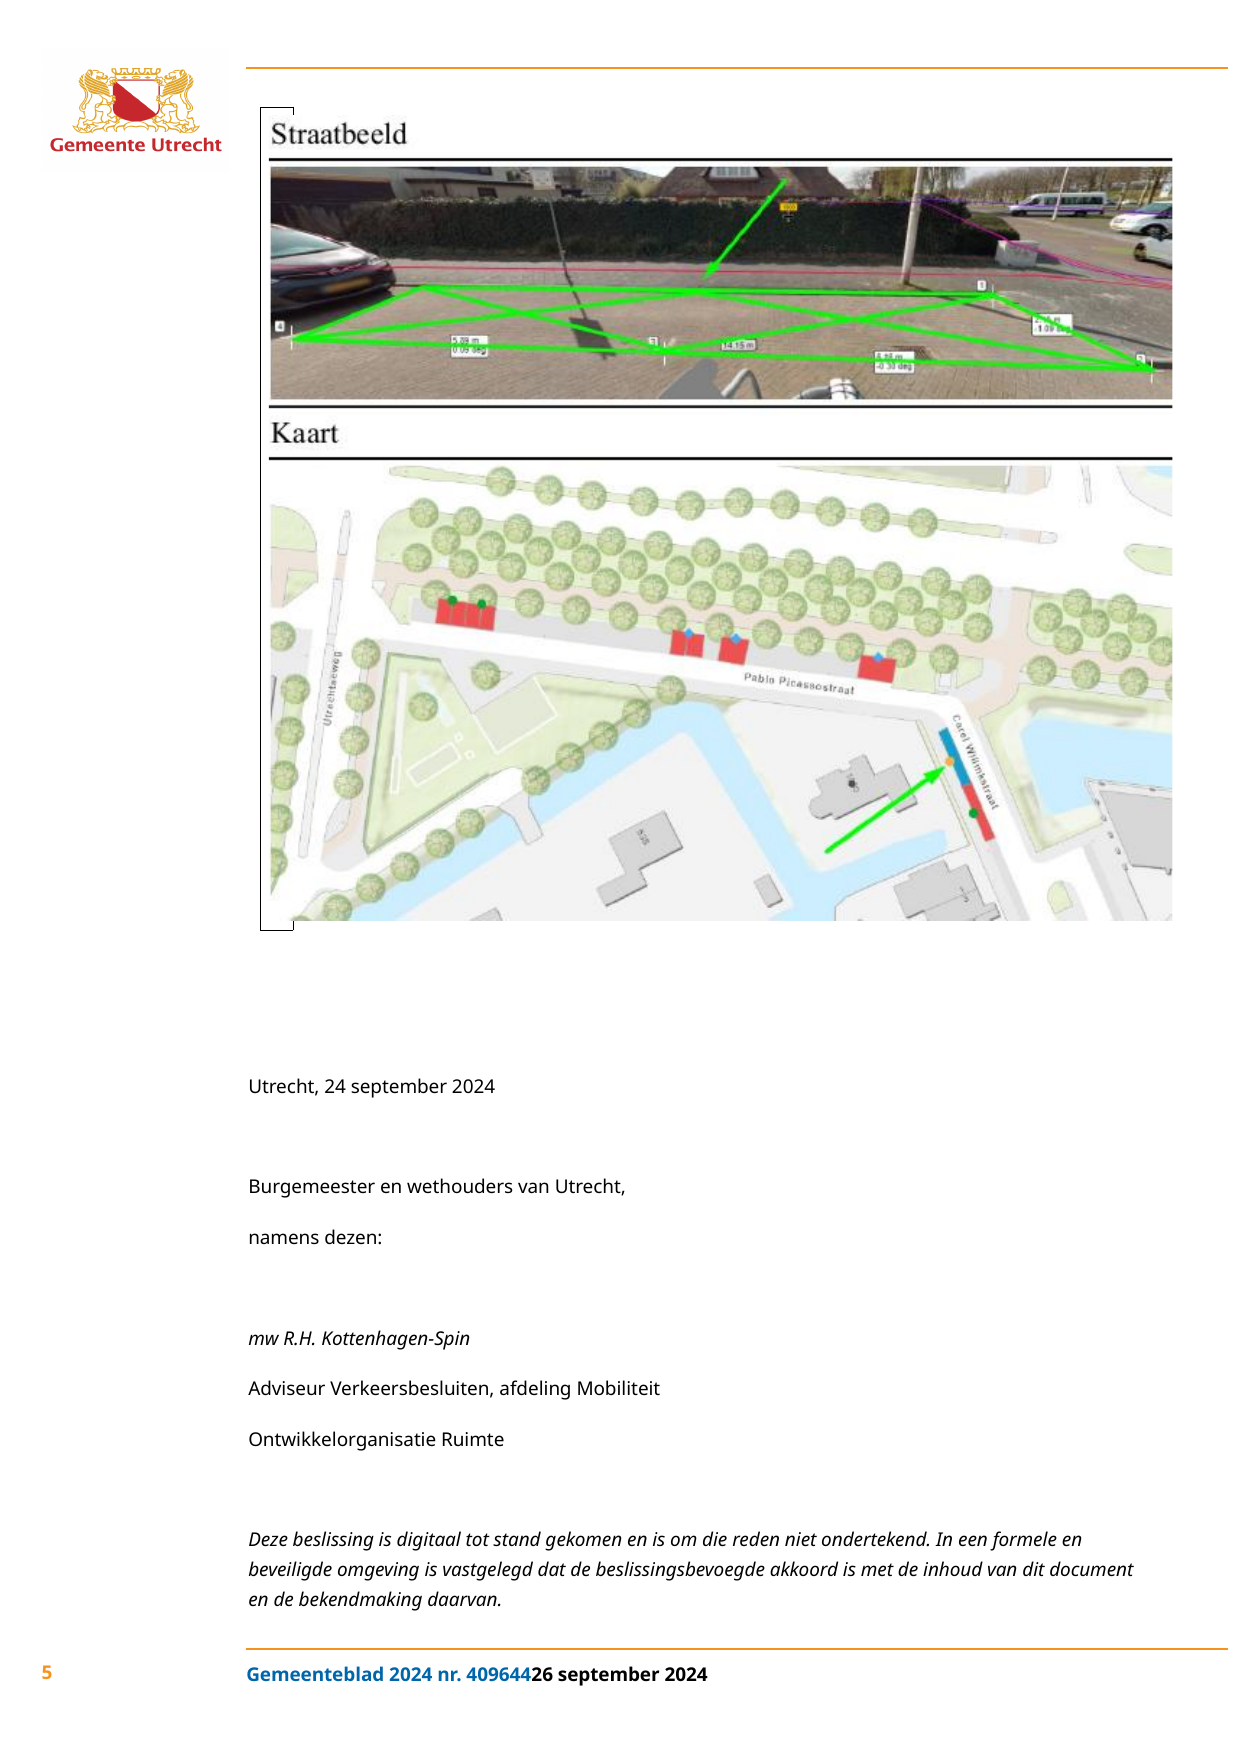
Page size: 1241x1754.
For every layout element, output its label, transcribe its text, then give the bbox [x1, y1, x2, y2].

text Ontwikkelorganisatie Ruimte [248, 1426, 1152, 1451]
text Deze beslissing is digitaal tot stand gekomen en is om die reden niet ondertekend. In een formele en beveiligde omgeving is vastgelegd dat de beslissingsbevoegde akkoord is met de inhoud van dit document en de bekendmaking daarvan. [248, 1527, 1152, 1611]
text mw R.H. Kottenhagen-Spin [248, 1325, 1152, 1351]
picture [41, 47, 231, 172]
text Adviseur Verkeersbesluiten, afdeling Mobiliteit [248, 1375, 1152, 1401]
text Utrecht, 24 september 2024 [248, 1073, 1152, 1098]
text Burgemeester en wethouders van Utrecht, [248, 1174, 1152, 1199]
picture [268, 115, 1173, 921]
text namens dezen: [248, 1224, 1152, 1250]
